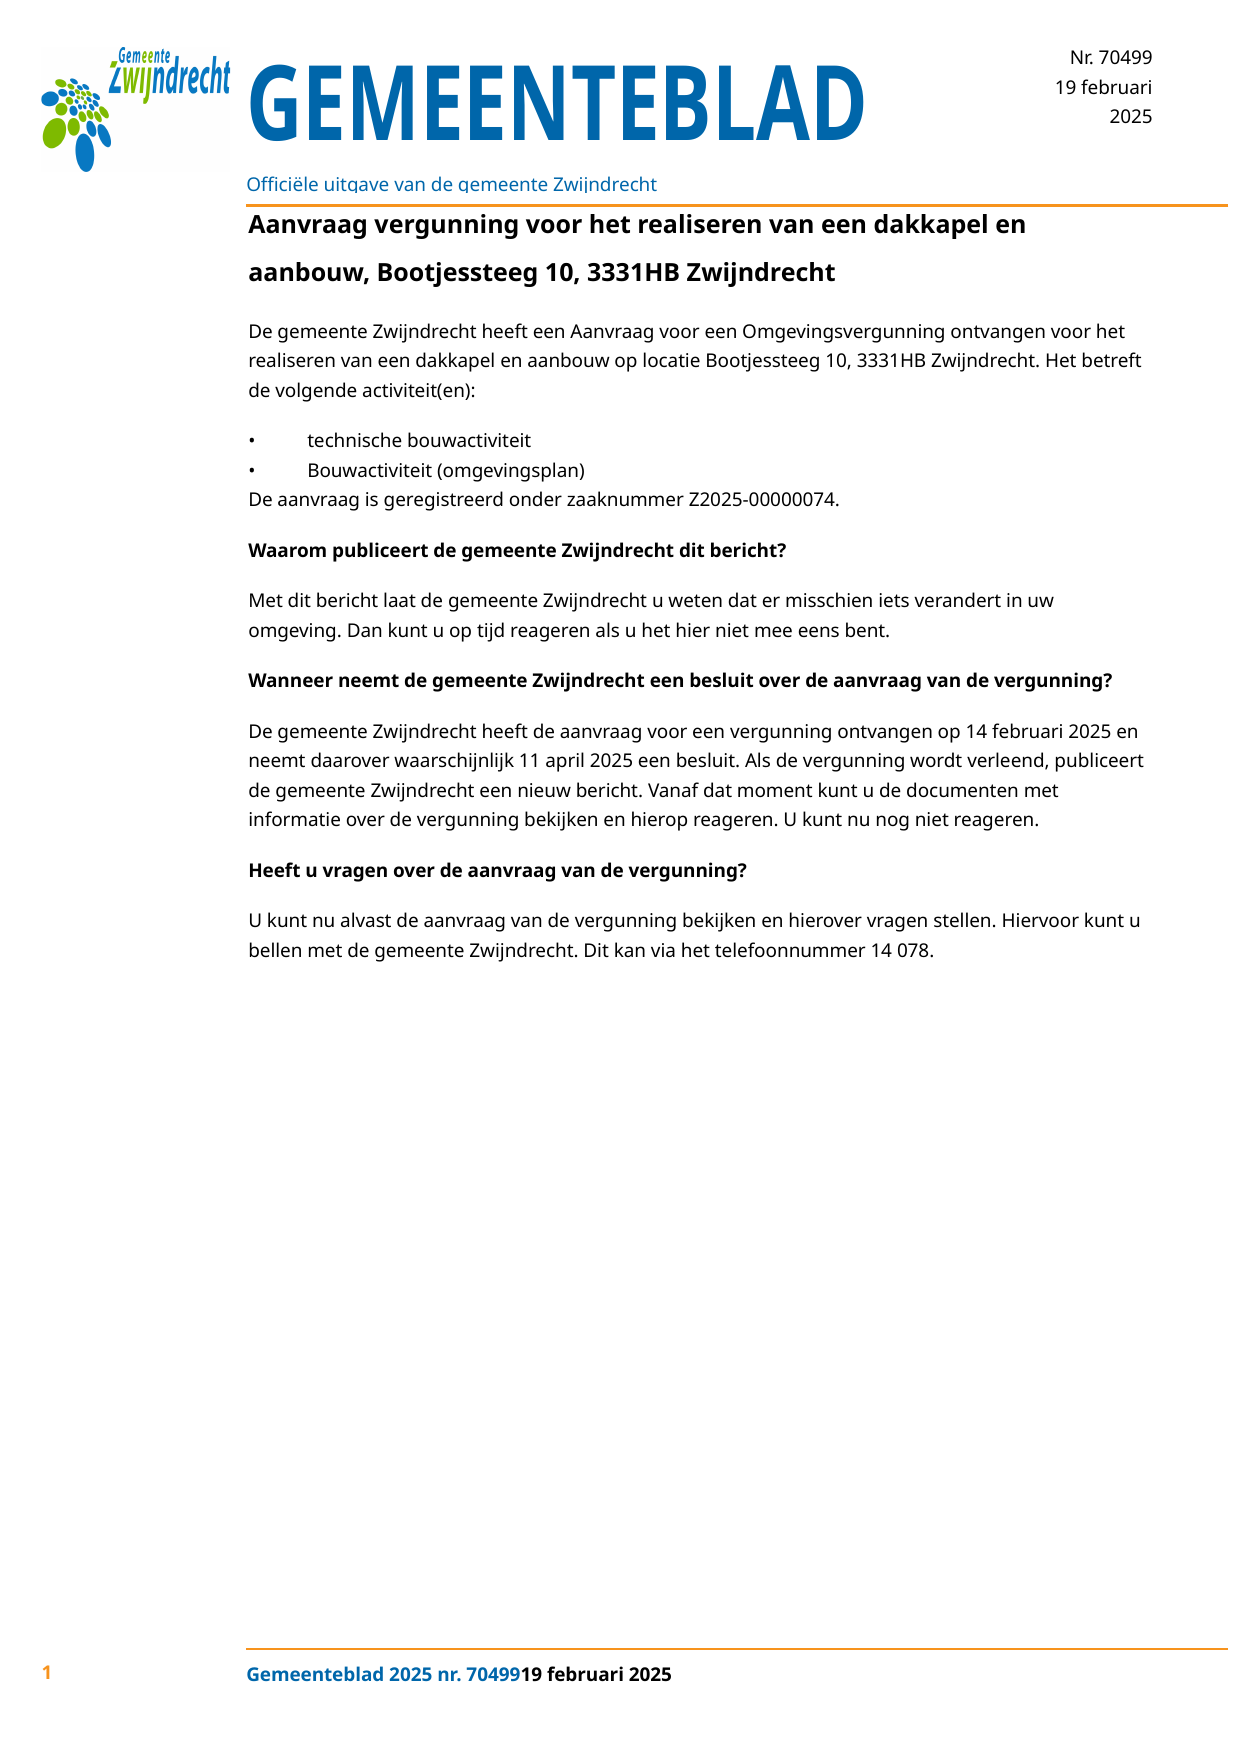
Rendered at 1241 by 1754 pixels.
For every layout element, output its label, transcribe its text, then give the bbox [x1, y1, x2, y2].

text Waarom publiceert de gemeente Zwijndrecht dit bericht? [248, 537, 1152, 563]
list Bouwactiviteit (omgevingsplan) [248, 457, 1152, 483]
text Wanneer neemt de gemeente Zwijndrecht een besluit over de aanvraag van de vergunning? [248, 667, 1152, 693]
text Aanvraag vergunning voor het realiseren van een dakkapel en aanbouw, Bootjessteeg 10, 3331HB Zwijndrecht [248, 207, 1152, 288]
text Heeft u vragen over de aanvraag van de vergunning? [248, 857, 1152, 883]
text U kunt nu alvast de aanvraag van de vergunning bekijken en hierover vragen stellen. Hiervoor kunt u bellen met de gemeente Zwijndrecht. Dit kan via het telefoonnummer 14 078. [248, 907, 1152, 963]
text De gemeente Zwijndrecht heeft een Aanvraag voor een Omgevingsvergunning ontvangen voor het realiseren van een dakkapel en aanbouw op locatie Bootjessteeg 10, 3331HB Zwijndrecht. Het betreft de volgende activiteit(en): [248, 318, 1152, 403]
text De aanvraag is geregistreerd onder zaaknummer Z2025-00000074. [248, 487, 1152, 512]
list technische bouwactiviteit [248, 427, 1152, 453]
picture [41, 47, 231, 172]
text Met dit bericht laat de gemeente Zwijndrecht u weten dat er misschien iets verandert in uw omgeving. Dan kunt u op tijd reageren als u het hier niet mee eens bent. [248, 587, 1152, 643]
text De gemeente Zwijndrecht heeft de aanvraag voor een vergunning ontvangen op 14 februari 2025 en neemt daarover waarschijnlijk 11 april 2025 een besluit. Als de vergunning wordt verleend, publiceert de gemeente Zwijndrecht een nieuw bericht. Vanaf dat moment kunt u de documenten met informatie over de vergunning bekijken en hierop reageren. U kunt nu nog niet reageren. [248, 718, 1152, 832]
